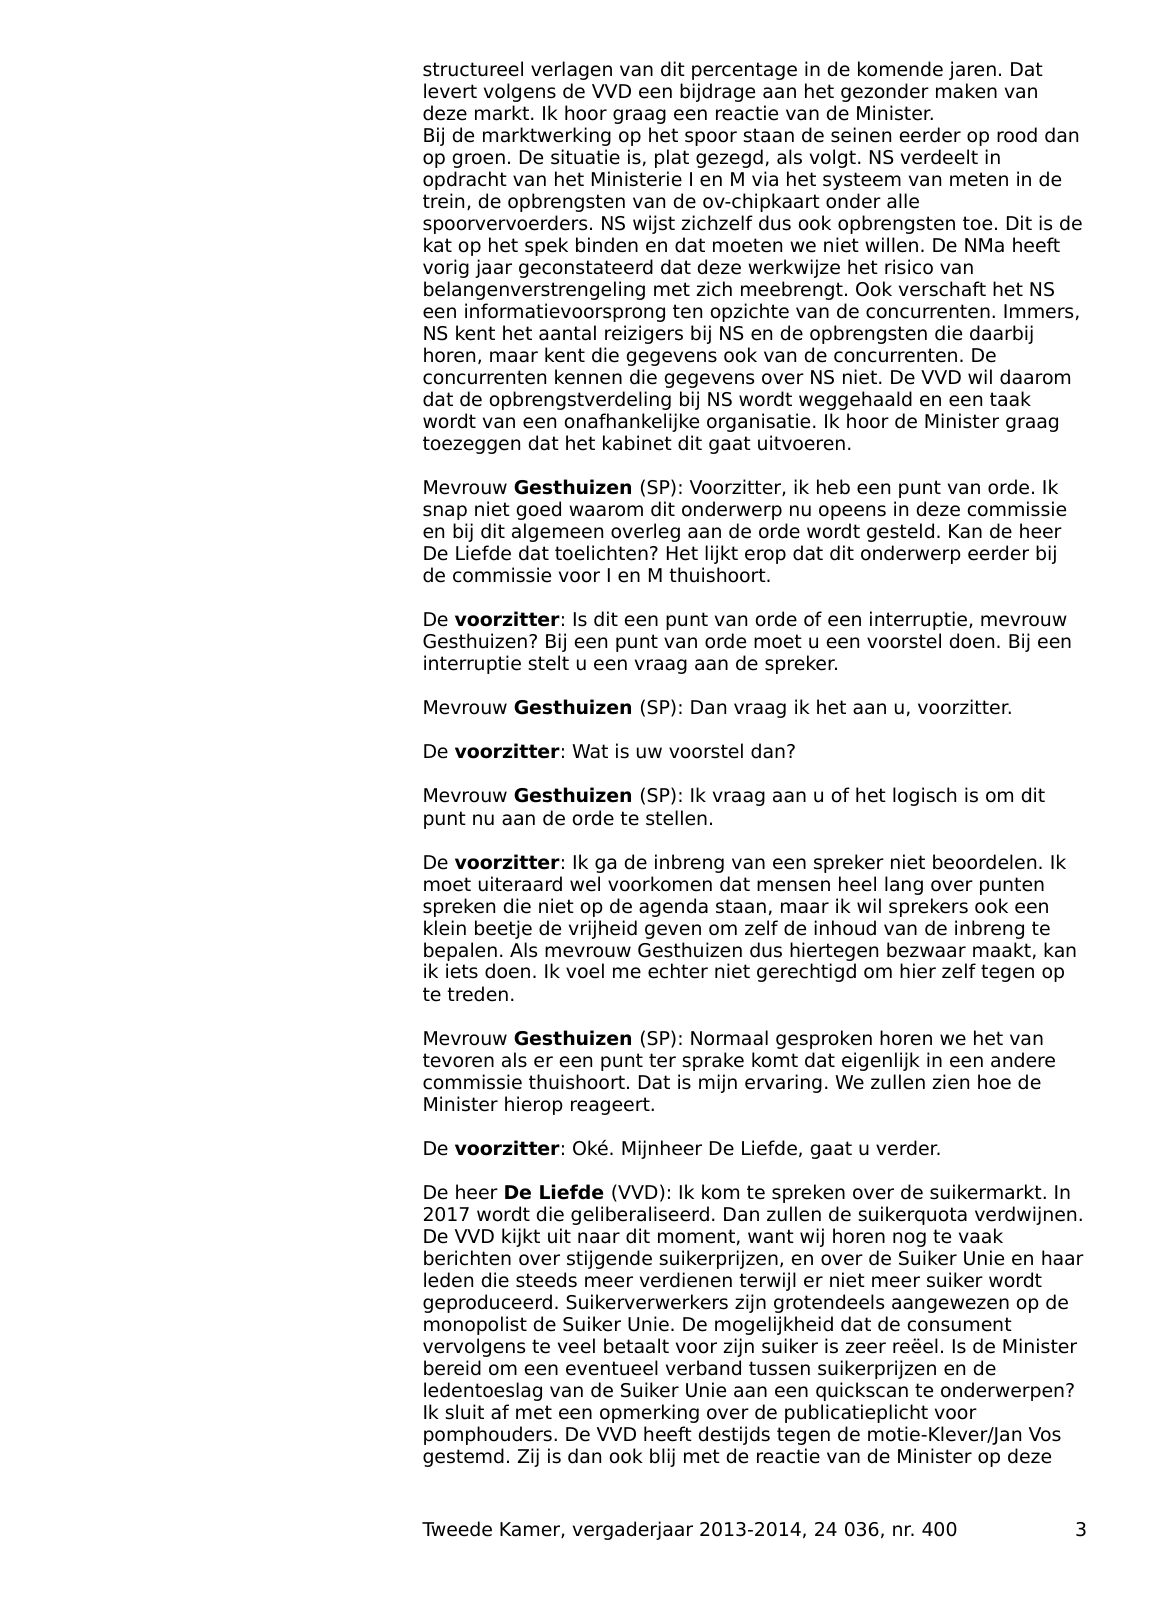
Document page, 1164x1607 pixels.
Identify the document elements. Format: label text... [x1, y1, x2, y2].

text De heer De Liefde (VVD): Ik kom te spreken over de suikermarkt. In 2017 wordt die geliberaliseerd. Dan zullen de suikerquota verdwijnen. De VVD kijkt uit naar dit moment, want wij horen nog te vaak berichten over stijgende suikerprijzen, en over de Suiker Unie en haar leden die steeds meer verdienen terwijl er niet meer suiker wordt geproduceerd. Suikerverwerkers zijn grotendeels aangewezen op de monopolist de Suiker Unie. De mogelijkheid dat de consument vervolgens te veel betaalt voor zijn suiker is zeer reëel. Is de Minister bereid om een eventueel verband tussen suikerprijzen en de ledentoeslag van de Suiker Unie aan een quickscan te onderwerpen? [422, 1182, 1087, 1402]
text Bij de marktwerking op het spoor staan de seinen eerder op rood dan op groen. De situatie is, plat gezegd, als volgt. NS verdeelt in opdracht van het Ministerie I en M via het systeem van meten in de trein, de opbrengsten van de ov-chipkaart onder alle spoorvervoerders. NS wijst zichzelf dus ook opbrengsten toe. Dit is de kat op het spek binden en dat moeten we niet willen. De NMa heeft vorig jaar geconstateerd dat deze werkwijze het risico van belangenverstrengeling met zich meebrengt. Ook verschaft het NS een informatievoorsprong ten opzichte van de concurrenten. Immers, NS kent het aantal reizigers bij NS en de opbrengsten die daarbij horen, maar kent die gegevens ook van de concurrenten. De concurrenten kennen die gegevens over NS niet. De VVD wil daarom dat de opbrengstverdeling bij NS wordt weggehaald en een taak wordt van een onafhankelijke organisatie. Ik hoor de Minister graag toezeggen dat het kabinet dit gaat uitvoeren. [422, 125, 1087, 455]
text Mevrouw Gesthuizen (SP): Voorzitter, ik heb een punt van orde. Ik snap niet goed waarom dit onderwerp nu opeens in deze commissie en bij dit algemeen overleg aan de orde wordt gesteld. Kan de heer De Liefde dat toelichten? Het lijkt erop dat dit onderwerp eerder bij de commissie voor I en M thuishoort. [422, 477, 1087, 587]
text Mevrouw Gesthuizen (SP): Normaal gesproken horen we het van tevoren als er een punt ter sprake komt dat eigenlijk in een andere commissie thuishoort. Dat is mijn ervaring. We zullen zien hoe de Minister hierop reageert. [422, 1028, 1087, 1116]
text Mevrouw Gesthuizen (SP): Ik vraag aan u of het logisch is om dit punt nu aan de orde te stellen. [422, 785, 1087, 829]
text De voorzitter: Oké. Mijnheer De Liefde, gaat u verder. [422, 1138, 1087, 1160]
text Ik sluit af met een opmerking over de publicatieplicht voor pomphouders. De VVD heeft destijds tegen de motie-Klever/Jan Vos gestemd. Zij is dan ook blij met de reactie van de Minister op deze [422, 1402, 1087, 1468]
text De voorzitter: Wat is uw voorstel dan? [422, 741, 1087, 763]
text structureel verlagen van dit percentage in de komende jaren. Dat levert volgens de VVD een bijdrage aan het gezonder maken van deze markt. Ik hoor graag een reactie van de Minister. [422, 59, 1087, 125]
text Mevrouw Gesthuizen (SP): Dan vraag ik het aan u, voorzitter. [422, 697, 1087, 719]
text De voorzitter: Is dit een punt van orde of een interruptie, mevrouw Gesthuizen? Bij een punt van orde moet u een voorstel doen. Bij een interruptie stelt u een vraag aan de spreker. [422, 609, 1087, 675]
text De voorzitter: Ik ga de inbreng van een spreker niet beoordelen. Ik moet uiteraard wel voorkomen dat mensen heel lang over punten spreken die niet op de agenda staan, maar ik wil sprekers ook een klein beetje de vrijheid geven om zelf de inhoud van de inbreng te bepalen. Als mevrouw Gesthuizen dus hiertegen bezwaar maakt, kan ik iets doen. Ik voel me echter niet gerechtigd om hier zelf tegen op te treden. [422, 852, 1087, 1005]
